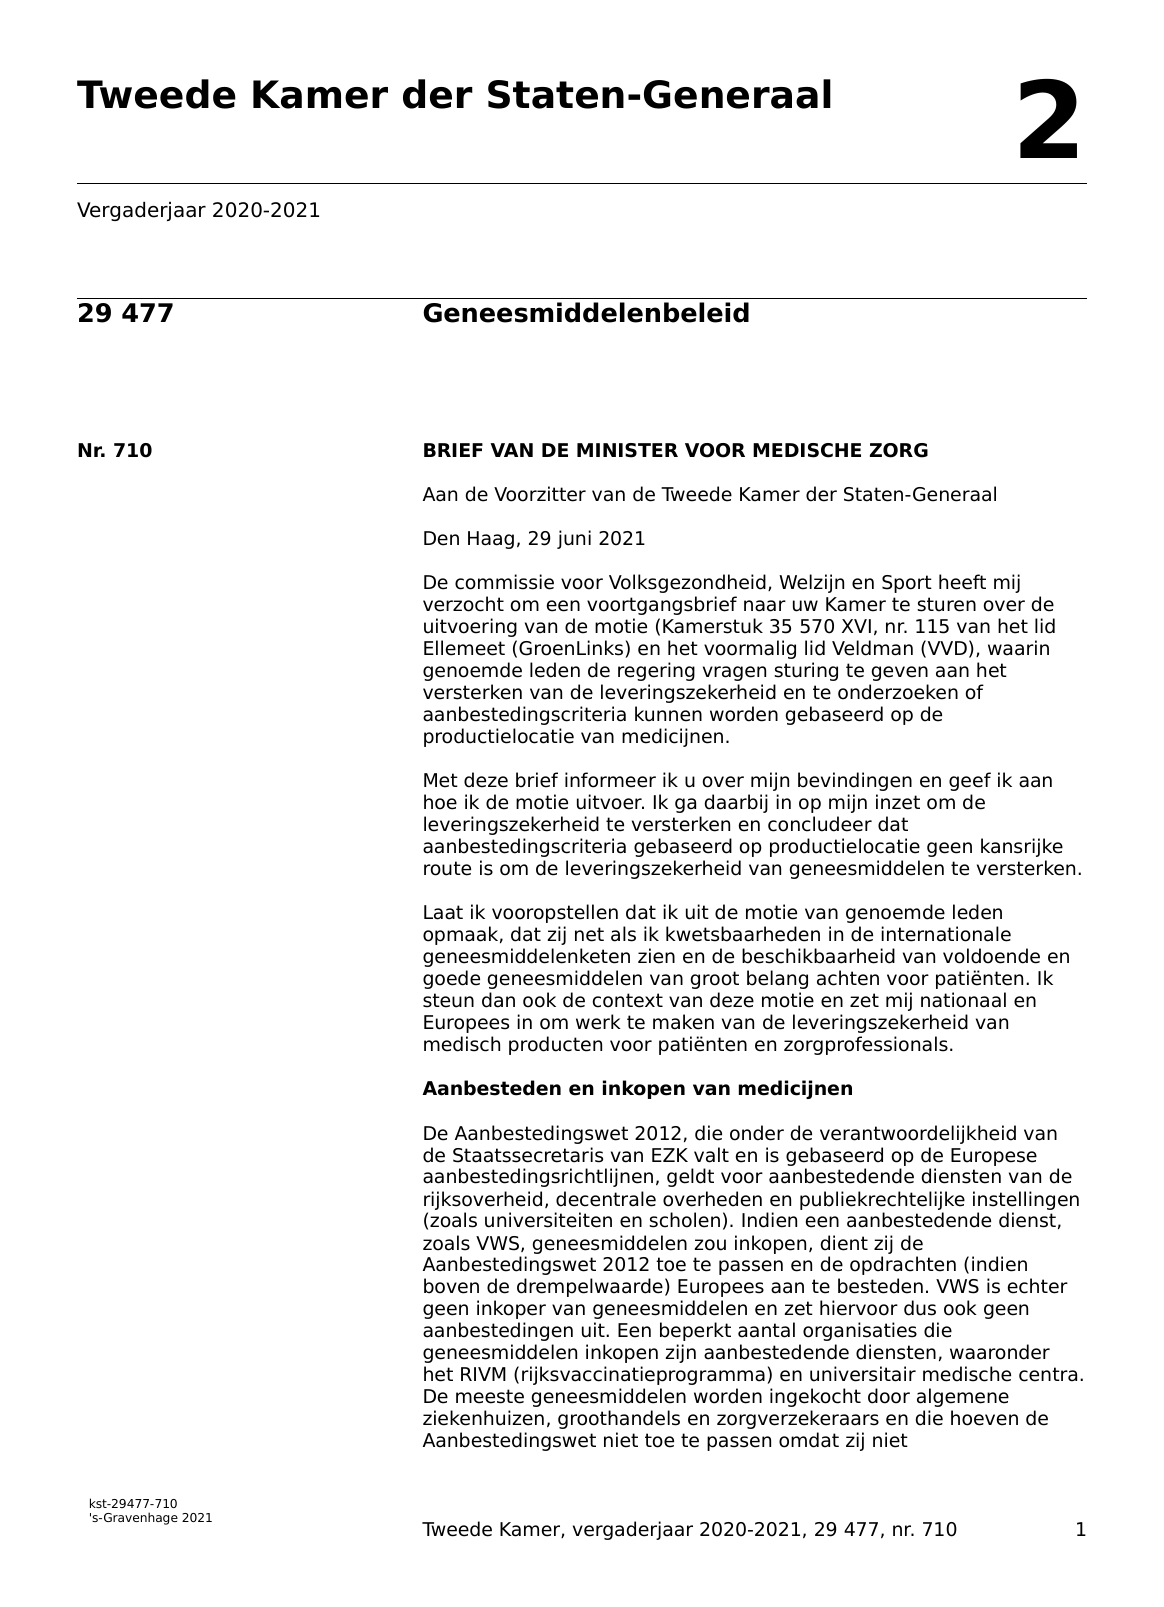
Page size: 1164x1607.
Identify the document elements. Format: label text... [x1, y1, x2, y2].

subtitle Aanbesteden en inkopen van medicijnen [422, 1078, 1087, 1100]
text kst-29477-710 [88, 1497, 323, 1511]
text 's-Gravenhage 2021 [88, 1511, 323, 1525]
text De commissie voor Volksgezondheid, Welzijn en Sport heeft mij verzocht om een voortgangsbrief naar uw Kamer te sturen over de uitvoering van de motie (Kamerstuk 35 570 XVI, nr. 115 van het lid Ellemeet (GroenLinks) en het voormalig lid Veldman (VVD), waarin genoemde leden de regering vragen sturing te geven aan het versterken van de leveringszekerheid en te onderzoeken of aanbestedingscriteria kunnen worden gebaseerd op de productielocatie van medicijnen. [422, 572, 1087, 748]
table_header Tweede Kamer der Staten-Generaal [77, 59, 886, 183]
table_header 2 [886, 59, 1087, 183]
text De Aanbestedingswet 2012, die onder de verantwoordelijkheid van de Staatssecretaris van EZK valt en is gebaseerd op de Europese aanbestedingsrichtlijnen, geldt voor aanbestedende diensten van de rijksoverheid, decentrale overheden en publiekrechtelijke instellingen (zoals universiteiten en scholen). Indien een aanbestedende dienst, zoals VWS, geneesmiddelen zou inkopen, dient zij de Aanbestedingswet 2012 toe te passen en de opdrachten (indien boven de drempelwaarde) Europees aan te besteden. VWS is echter geen inkoper van geneesmiddelen en zet hiervoor dus ook geen aanbestedingen uit. Een beperkt aantal organisaties die geneesmiddelen inkopen zijn aanbestedende diensten, waaronder het RIVM (rijksvaccinatieprogramma) en universitair medische centra. De meeste geneesmiddelen worden ingekocht door algemene ziekenhuizen, groothandels en zorgverzekeraars en die hoeven de Aanbestedingswet niet toe te passen omdat zij niet [422, 1122, 1087, 1452]
table_cell Vergaderjaar 2020-2021 [77, 184, 1087, 298]
subtitle 29 477 Geneesmiddelenbeleid [77, 299, 1087, 329]
text Den Haag, 29 juni 2021 [422, 528, 1087, 550]
text Met deze brief informeer ik u over mijn bevindingen en geef ik aan hoe ik de motie uitvoer. Ik ga daarbij in op mijn inzet om de leveringszekerheid te versterken en concludeer dat aanbestedingscriteria gebaseerd op productielocatie geen kansrijke route is om de leveringszekerheid van geneesmiddelen te versterken. [422, 770, 1087, 880]
subtitle Nr. 710 BRIEF VAN DE MINISTER VOOR MEDISCHE ZORG [77, 440, 1087, 462]
text Laat ik vooropstellen dat ik uit de motie van genoemde leden opmaak, dat zij net als ik kwetsbaarheden in de internationale geneesmiddelenketen zien en de beschikbaarheid van voldoende en goede geneesmiddelen van groot belang achten voor patiënten. Ik steun dan ook de context van deze motie en zet mij nationaal en Europees in om werk te maken van de leveringszekerheid van medisch producten voor patiënten en zorgprofessionals. [422, 902, 1087, 1056]
text Aan de Voorzitter van de Tweede Kamer der Staten-Generaal [422, 484, 1087, 506]
